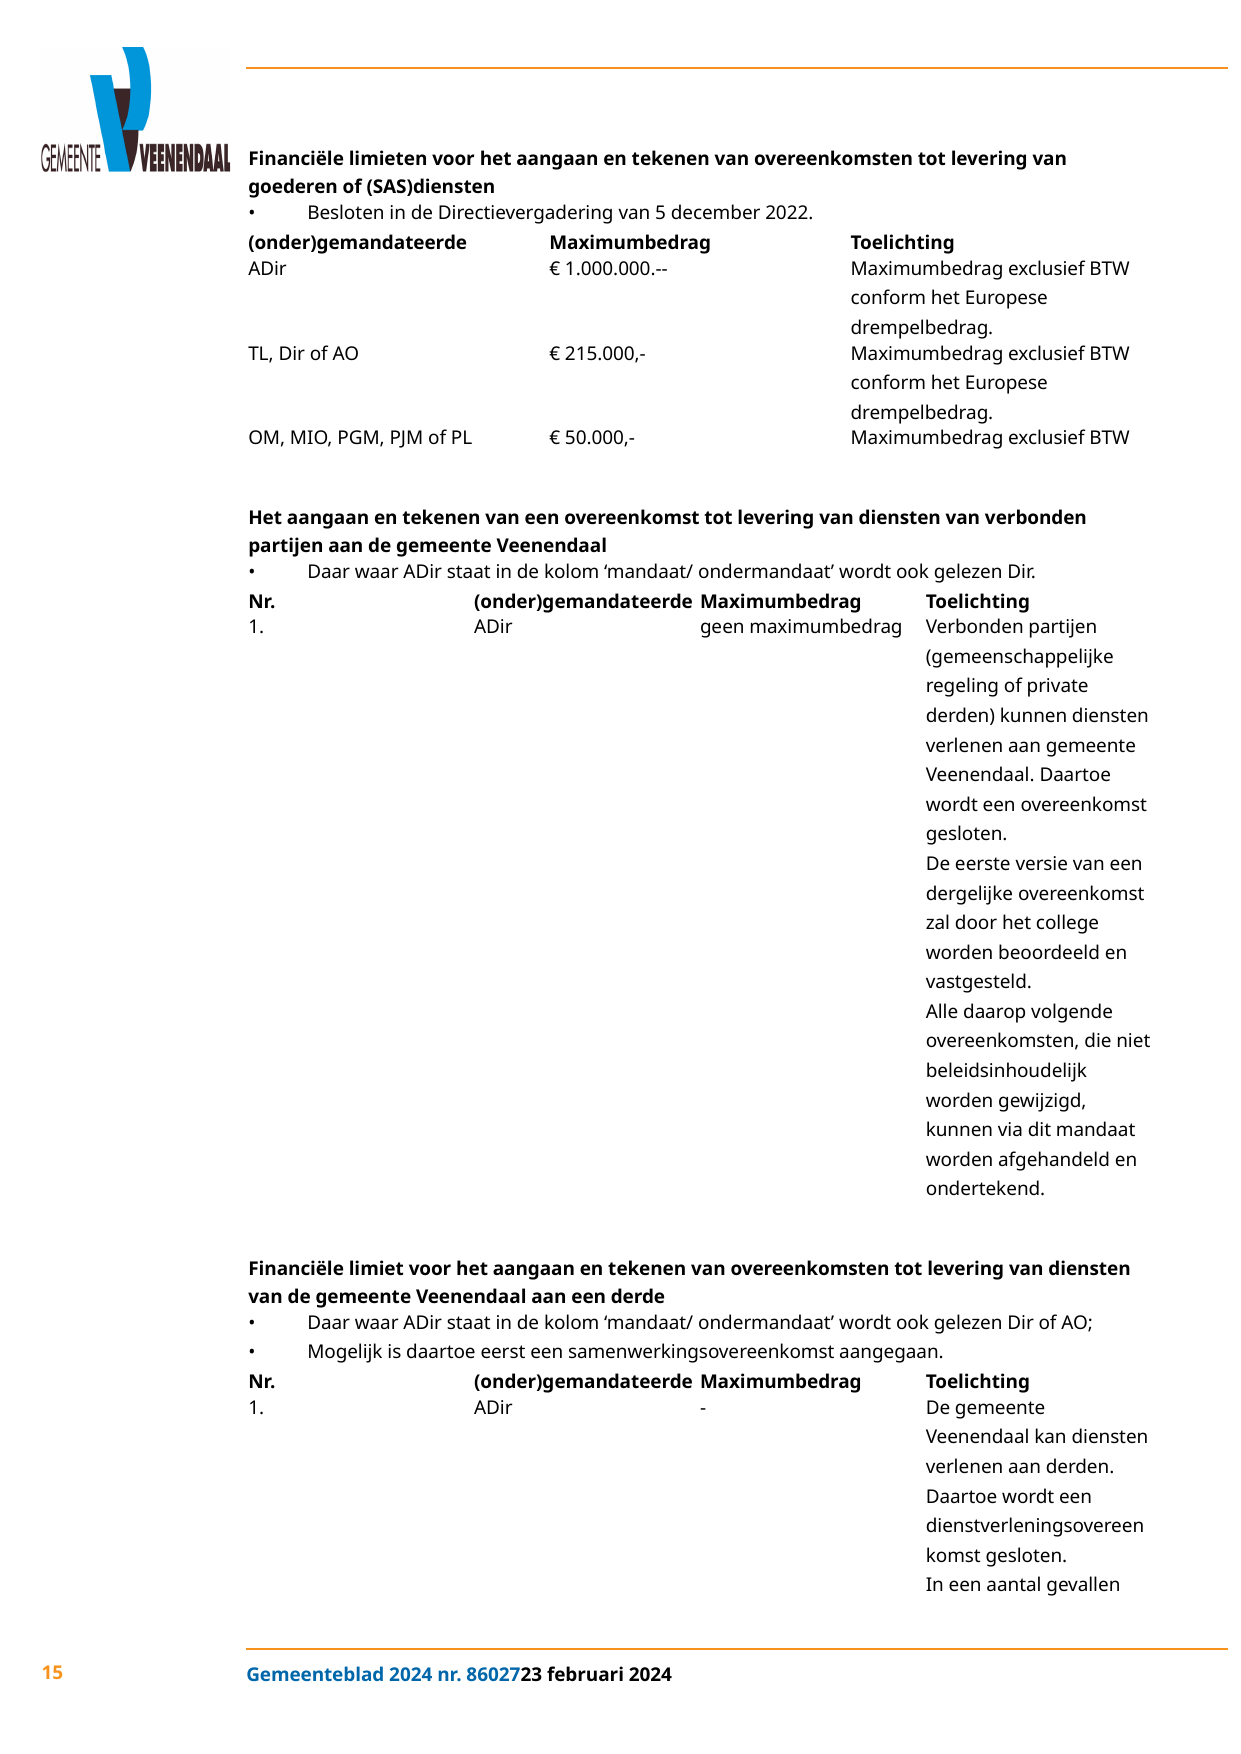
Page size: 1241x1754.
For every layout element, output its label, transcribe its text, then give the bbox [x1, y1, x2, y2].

table_cell - [700, 1394, 926, 1597]
table_header Toelichting [926, 1369, 1152, 1394]
table_header (onder)gemandateerde [474, 588, 700, 613]
list Mogelijk is daartoe eerst een samenwerkingsovereenkomst aangegaan. [248, 1339, 1152, 1364]
table_header Maximumbedrag [700, 1369, 926, 1394]
list Daar waar ADir staat in de kolom ‘mandaat/ ondermandaat’ wordt ook gelezen Dir of AO; [248, 1309, 1152, 1335]
table_cell Verbonden partijen (gemeenschappelijke regeling of private derden) kunnen diensten verlenen aan gemeente Veenendaal. Daartoe wordt een overeenkomst gesloten. De eerste versie van een dergelijke overeenkomst zal door het college worden beoordeeld en vastgesteld. Alle daarop volgende overeenkomsten, die niet beleidsinhoudelijk worden gewijzigd, kunnen via dit mandaat worden afgehandeld en ondertekend. [926, 614, 1152, 1201]
table_header (onder)gemandateerde [474, 1369, 700, 1394]
list Daar waar ADir staat in de kolom ‘mandaat/ ondermandaat’ wordt ook gelezen Dir. [248, 558, 1152, 584]
table_cell € 215.000,- [549, 340, 850, 424]
table_cell 1. [248, 1394, 474, 1597]
table_header Maximumbedrag [549, 229, 850, 255]
table_cell [248, 614, 474, 1201]
table_header Nr. [248, 1369, 474, 1394]
text Het aangaan en tekenen van een overeenkomst tot levering van diensten van verbonden partijen aan de gemeente Veenendaal [248, 504, 1152, 558]
table_cell ADir [474, 1394, 700, 1597]
table_cell € 50.000,- [549, 425, 850, 450]
table_cell Maximumbedrag exclusief BTW [850, 425, 1152, 450]
table_cell € 1.000.000.-- [549, 255, 850, 340]
picture [123, 47, 231, 172]
table_header Maximumbedrag [700, 588, 926, 613]
table_cell TL, Dir of AO [248, 340, 549, 424]
table_cell Maximumbedrag exclusief BTW conform het Europese drempelbedrag. [850, 340, 1152, 424]
table_header Toelichting [850, 229, 1152, 255]
table_header Toelichting [926, 588, 1152, 613]
table_cell geen maximumbedrag [700, 614, 926, 1201]
picture [41, 47, 130, 172]
table_cell ADir [248, 255, 549, 340]
table_cell OM, MIO, PGM, PJM of PL [248, 425, 549, 450]
table_header Nr. [248, 588, 474, 613]
text Financiële limieten voor het aangaan en tekenen van overeenkomsten tot levering van goederen of (SAS)diensten [248, 145, 1152, 199]
table_cell De gemeente Veenendaal kan diensten verlenen aan derden. Daartoe wordt een dienstverleningsovereenkomst gesloten. In een aantal gevallen [926, 1394, 1152, 1597]
table_header (onder)gemandateerde [248, 229, 549, 255]
text Financiële limiet voor het aangaan en tekenen van overeenkomsten tot levering van diensten van de gemeente Veenendaal aan een derde [248, 1255, 1152, 1309]
table_cell ADir [474, 614, 700, 1201]
list Besloten in de Directievergadering van 5 december 2022. [248, 199, 1152, 225]
table_cell Maximumbedrag exclusief BTW conform het Europese drempelbedrag. [850, 255, 1152, 340]
